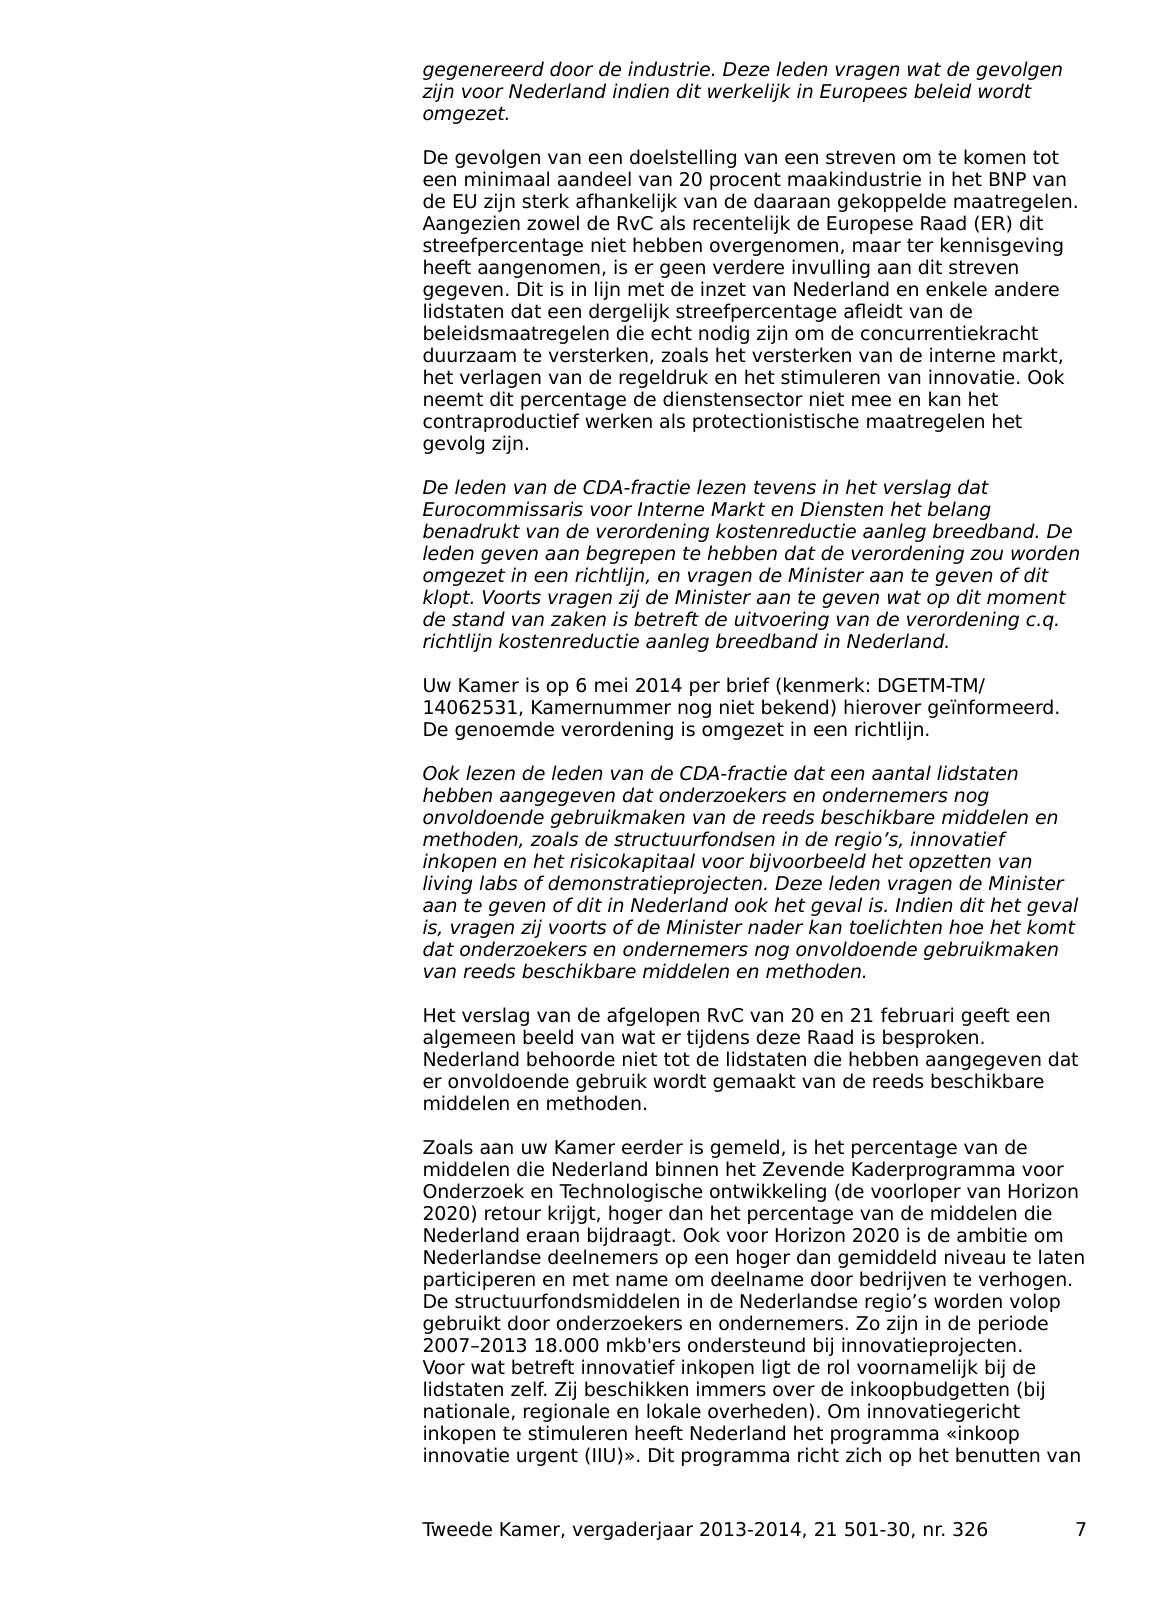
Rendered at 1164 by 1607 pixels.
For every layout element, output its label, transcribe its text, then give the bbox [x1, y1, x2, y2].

text Het verslag van de afgelopen RvC van 20 en 21 februari geeft een algemeen beeld van wat er tijdens deze Raad is besproken. Nederland behoorde niet tot de lidstaten die hebben aangegeven dat er onvoldoende gebruik wordt gemaakt van de reeds beschikbare middelen en methoden. [422, 1005, 1087, 1115]
text De leden van de CDA-fractie lezen tevens in het verslag dat Eurocommissaris voor Interne Markt en Diensten het belang benadrukt van de verordening kostenreductie aanleg breedband. De leden geven aan begrepen te hebben dat de verordening zou worden omgezet in een richtlijn, en vragen de Minister aan te geven of dit klopt. Voorts vragen zij de Minister aan te geven wat op dit moment de stand van zaken is betreft de uitvoering van de verordening c.q. richtlijn kostenreductie aanleg breedband in Nederland. [422, 477, 1087, 653]
text Ook lezen de leden van de CDA-fractie dat een aantal lidstaten hebben aangegeven dat onderzoekers en ondernemers nog onvoldoende gebruikmaken van de reeds beschikbare middelen en methoden, zoals de structuurfondsen in de regio’s, innovatief inkopen en het risicokapitaal voor bijvoorbeeld het opzetten van living labs of demonstratieprojecten. Deze leden vragen de Minister aan te geven of dit in Nederland ook het geval is. Indien dit het geval is, vragen zij voorts of de Minister nader kan toelichten hoe het komt dat onderzoekers en ondernemers nog onvoldoende gebruikmaken van reeds beschikbare middelen en methoden. [422, 763, 1087, 983]
text gegenereerd door de industrie. Deze leden vragen wat de gevolgen zijn voor Nederland indien dit werkelijk in Europees beleid wordt omgezet. [422, 59, 1087, 125]
text Zoals aan uw Kamer eerder is gemeld, is het percentage van de middelen die Nederland binnen het Zevende Kaderprogramma voor Onderzoek en Technologische ontwikkeling (de voorloper van Horizon 2020) retour krijgt, hoger dan het percentage van de middelen die Nederland eraan bijdraagt. Ook voor Horizon 2020 is de ambitie om Nederlandse deelnemers op een hoger dan gemiddeld niveau te laten participeren en met name om deelname door bedrijven te verhogen. De structuurfondsmiddelen in de Nederlandse regio’s worden volop gebruikt door onderzoekers en ondernemers. Zo zijn in de periode 2007–2013 18.000 mkb'ers ondersteund bij innovatieprojecten. [422, 1137, 1087, 1357]
text De gevolgen van een doelstelling van een streven om te komen tot een minimaal aandeel van 20 procent maakindustrie in het BNP van de EU zijn sterk afhankelijk van de daaraan gekoppelde maatregelen. Aangezien zowel de RvC als recentelijk de Europese Raad (ER) dit streefpercentage niet hebben overgenomen, maar ter kennisgeving heeft aangenomen, is er geen verdere invulling aan dit streven gegeven. Dit is in lijn met de inzet van Nederland en enkele andere lidstaten dat een dergelijk streefpercentage afleidt van de beleidsmaatregelen die echt nodig zijn om de concurrentiekracht duurzaam te versterken, zoals het versterken van de interne markt, het verlagen van de regeldruk en het stimuleren van innovatie. Ook neemt dit percentage de dienstensector niet mee en kan het contraproductief werken als protectionistische maatregelen het gevolg zijn. [422, 147, 1087, 455]
text Voor wat betreft innovatief inkopen ligt de rol voornamelijk bij de lidstaten zelf. Zij beschikken immers over de inkoopbudgetten (bij nationale, regionale en lokale overheden). Om innovatiegericht inkopen te stimuleren heeft Nederland het programma «inkoop innovatie urgent (IIU)». Dit programma richt zich op het benutten van [422, 1357, 1087, 1467]
text Uw Kamer is op 6 mei 2014 per brief (kenmerk: DGETM-TM/ 14062531, Kamernummer nog niet bekend) hierover geïnformeerd. De genoemde verordening is omgezet in een richtlijn. [422, 675, 1087, 741]
